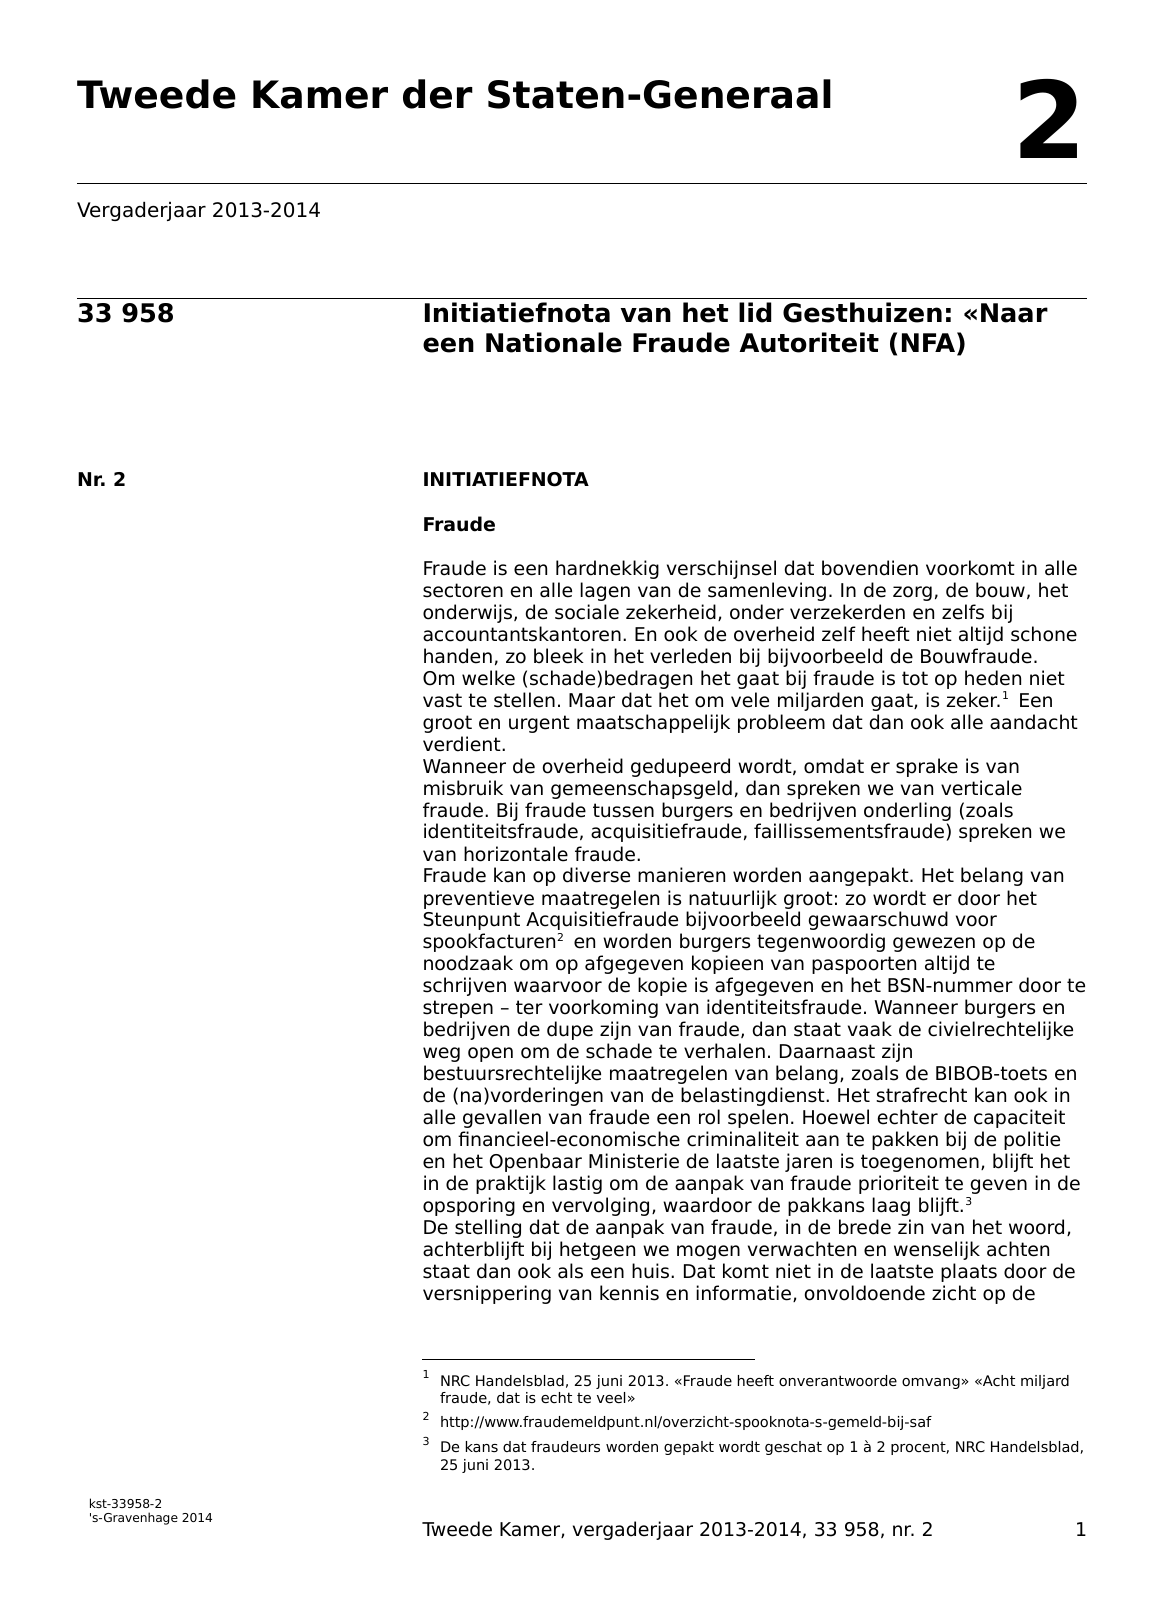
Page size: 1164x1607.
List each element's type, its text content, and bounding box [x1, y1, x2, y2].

text Wanneer de overheid gedupeerd wordt, omdat er sprake is van misbruik van gemeenschapsgeld, dan spreken we van verticale fraude. Bij fraude tussen burgers en bedrijven onderling (zoals identiteitsfraude, acquisitiefraude, faillissementsfraude) spreken we van horizontale fraude. [422, 756, 1087, 865]
text De kans dat fraudeurs worden gepakt wordt geschat op 1 à 2 procent, NRC Handelsblad, 25 juni 2013. [422, 1435, 1087, 1474]
text http://www.fraudemeldpunt.nl/overzicht-spooknota-s-gemeld-bij-saf [422, 1410, 1087, 1432]
table_header Tweede Kamer der Staten-Generaal [77, 59, 886, 183]
text Fraude kan op diverse manieren worden aangepakt. Het belang van preventieve maatregelen is natuurlijk groot: zo wordt er door het Steunpunt Acquisitiefraude bijvoorbeeld gewaarschuwd voor spookfacturen en worden burgers tegenwoordig gewezen op de noodzaak om op afgegeven kopieen van paspoorten altijd te schrijven waarvoor de kopie is afgegeven en het BSN-nummer door te strepen – ter voorkoming van identiteitsfraude. Wanneer burgers en bedrijven de dupe zijn van fraude, dan staat vaak de civielrechtelijke weg open om de schade te verhalen. Daarnaast zijn bestuursrechtelijke maatregelen van belang, zoals de BIBOB-toets en de (na)vorderingen van de belastingdienst. Het strafrecht kan ook in alle gevallen van fraude een rol spelen. Hoewel echter de capaciteit om financieel-economische criminaliteit aan te pakken bij de politie en het Openbaar Ministerie de laatste jaren is toegenomen, blijft het in de praktijk lastig om de aanpak van fraude prioriteit te geven in de opsporing en vervolging, waardoor de pakkans laag blijft. [422, 865, 1087, 1217]
text kst-33958-2 [88, 1497, 323, 1511]
subtitle Nr. 2 INITIATIEFNOTA [77, 469, 1087, 491]
table_header 2 [886, 59, 1087, 183]
subtitle Fraude [422, 513, 1087, 536]
text Fraude is een hardnekkig verschijnsel dat bovendien voorkomt in alle sectoren en alle lagen van de samenleving. In de zorg, de bouw, het onderwijs, de sociale zekerheid, onder verzekerden en zelfs bij accountantskantoren. En ook de overheid zelf heeft niet altijd schone handen, zo bleek in het verleden bij bijvoorbeeld de Bouwfraude. [422, 558, 1087, 668]
text 's-Gravenhage 2014 [88, 1511, 323, 1525]
text De stelling dat de aanpak van fraude, in de brede zin van het woord, achterblijft bij hetgeen we mogen verwachten en wenselijk achten staat dan ook als een huis. Dat komt niet in de laatste plaats door de versnippering van kennis en informatie, onvoldoende zicht op de [422, 1217, 1087, 1305]
text NRC Handelsblad, 25 juni 2013. «Fraude heeft onverantwoorde omvang» «Acht miljard fraude, dat is echt te veel» [422, 1368, 1087, 1407]
text Om welke (schade)bedragen het gaat bij fraude is tot op heden niet vast te stellen. Maar dat het om vele miljarden gaat, is zeker. Een groot en urgent maatschappelijk probleem dat dan ook alle aandacht verdient. [422, 668, 1087, 756]
table_cell Vergaderjaar 2013-2014 [77, 184, 1087, 298]
subtitle 33 958 Initiatiefnota van het lid Gesthuizen: «Naar een Nationale Fraude Autoriteit (NFA) [77, 299, 1087, 358]
